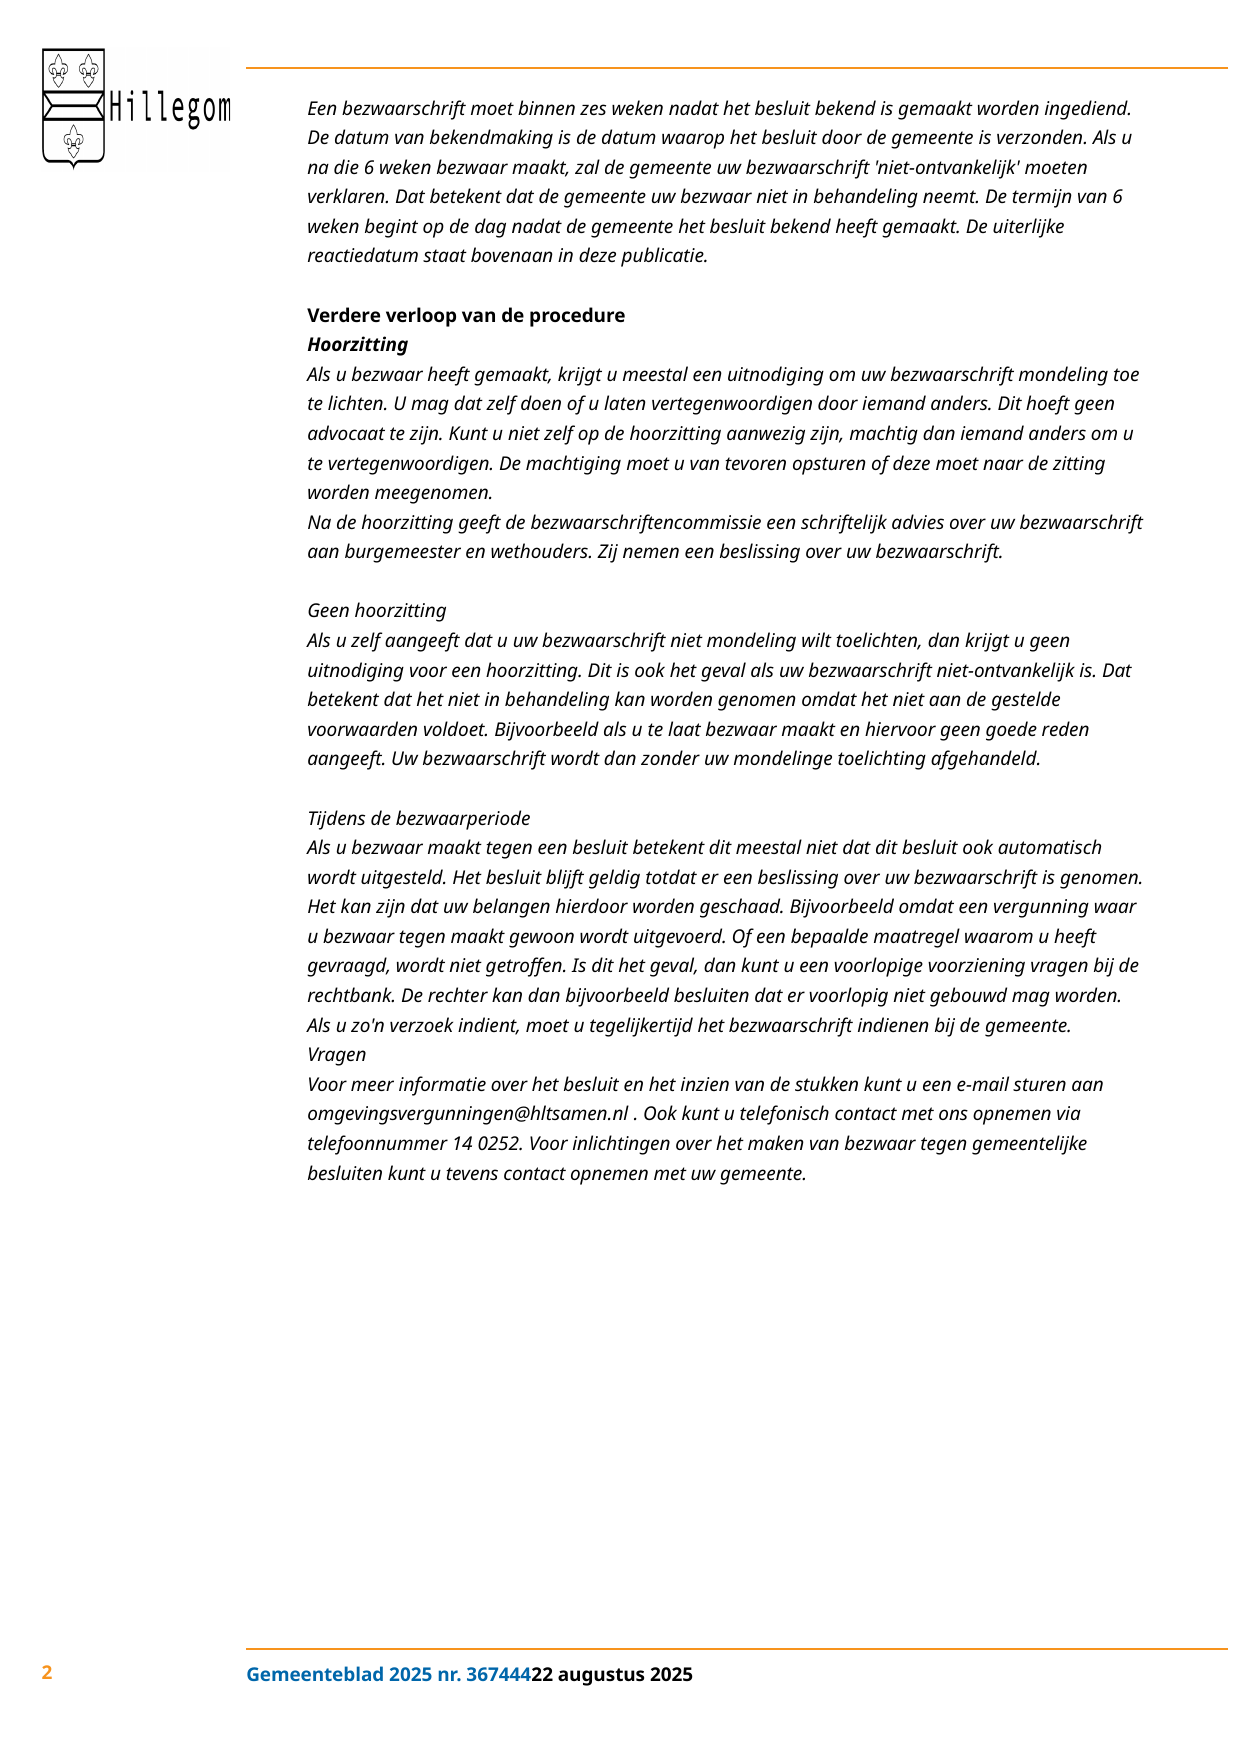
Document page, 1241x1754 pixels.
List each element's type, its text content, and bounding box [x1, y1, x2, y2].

list Hoorzitting [248, 331, 1152, 357]
list Als u zelf aangeeft dat u uw bezwaarschrift niet mondeling wilt toelichten, dan krijgt u geen uitnodiging voor een hoorzitting. Dit is ook het geval als uw bezwaarschrift niet-ontvankelijk is. Dat betekent dat het niet in behandeling kan worden genomen omdat het niet aan de gestelde voorwaarden voldoet. Bijvoorbeeld als u te laat bezwaar maakt en hiervoor geen goede reden aangeeft. Uw bezwaarschrift wordt dan zonder uw mondelinge toelichting afgehandeld. [248, 627, 1152, 771]
list Als u bezwaar maakt tegen een besluit betekent dit meestal niet dat dit besluit ook automatisch wordt uitgesteld. Het besluit blijft geldig totdat er een beslissing over uw bezwaarschrift is genomen. Het kan zijn dat uw belangen hierdoor worden geschaad. Bijvoorbeeld omdat een vergunning waar u bezwaar tegen maakt gewoon wordt uitgevoerd. Of een bepaalde maatregel waarom u heeft gevraagd, wordt niet getroffen. Is dit het geval, dan kunt u een voorlopige voorziening vragen bij de rechtbank. De rechter kan dan bijvoorbeeld besluiten dat er voorlopig niet gebouwd mag worden. Als u zo'n verzoek indient, moet u tegelijkertijd het bezwaarschrift indienen bij de gemeente. [248, 834, 1152, 1038]
picture [41, 47, 231, 172]
list Na de hoorzitting geeft de bezwaarschriftencommissie een schriftelijk advies over uw bezwaarschrift aan burgemeester en wethouders. Zij nemen een beslissing over uw bezwaarschrift. [248, 509, 1152, 564]
list Tijdens de bezwaarperiode [248, 805, 1152, 831]
list Voor meer informatie over het besluit en het inzien van de stukken kunt u een e-mail sturen aan omgevingsvergunningen@hltsamen.nl . Ook kunt u telefonisch contact met ons opnemen via telefoonnummer 14 0252. Voor inlichtingen over het maken van bezwaar tegen gemeentelijke besluiten kunt u tevens contact opnemen met uw gemeente. [248, 1071, 1152, 1186]
list Een bezwaarschrift moet binnen zes weken nadat het besluit bekend is gemaakt worden ingediend. De datum van bekendmaking is de datum waarop het besluit door de gemeente is verzonden. Als u na die 6 weken bezwaar maakt, zal de gemeente uw bezwaarschrift 'niet-ontvankelijk' moeten verklaren. Dat betekent dat de gemeente uw bezwaar niet in behandeling neemt. De termijn van 6 weken begint op de dag nadat de gemeente het besluit bekend heeft gemaakt. De uiterlijke reactiedatum staat bovenaan in deze publicatie. [248, 95, 1152, 268]
list Geen hoorzitting [248, 598, 1152, 623]
list Vragen [248, 1041, 1152, 1067]
list Als u bezwaar heeft gemaakt, krijgt u meestal een uitnodiging om uw bezwaarschrift mondeling toe te lichten. U mag dat zelf doen of u laten vertegenwoordigen door iemand anders. Dit hoeft geen advocaat te zijn. Kunt u niet zelf op de hoorzitting aanwezig zijn, machtig dan iemand anders om u te vertegenwoordigen. De machtiging moet u van tevoren opsturen of deze moet naar de zitting worden meegenomen. [248, 361, 1152, 505]
list Verdere verloop van de procedure [248, 302, 1152, 328]
